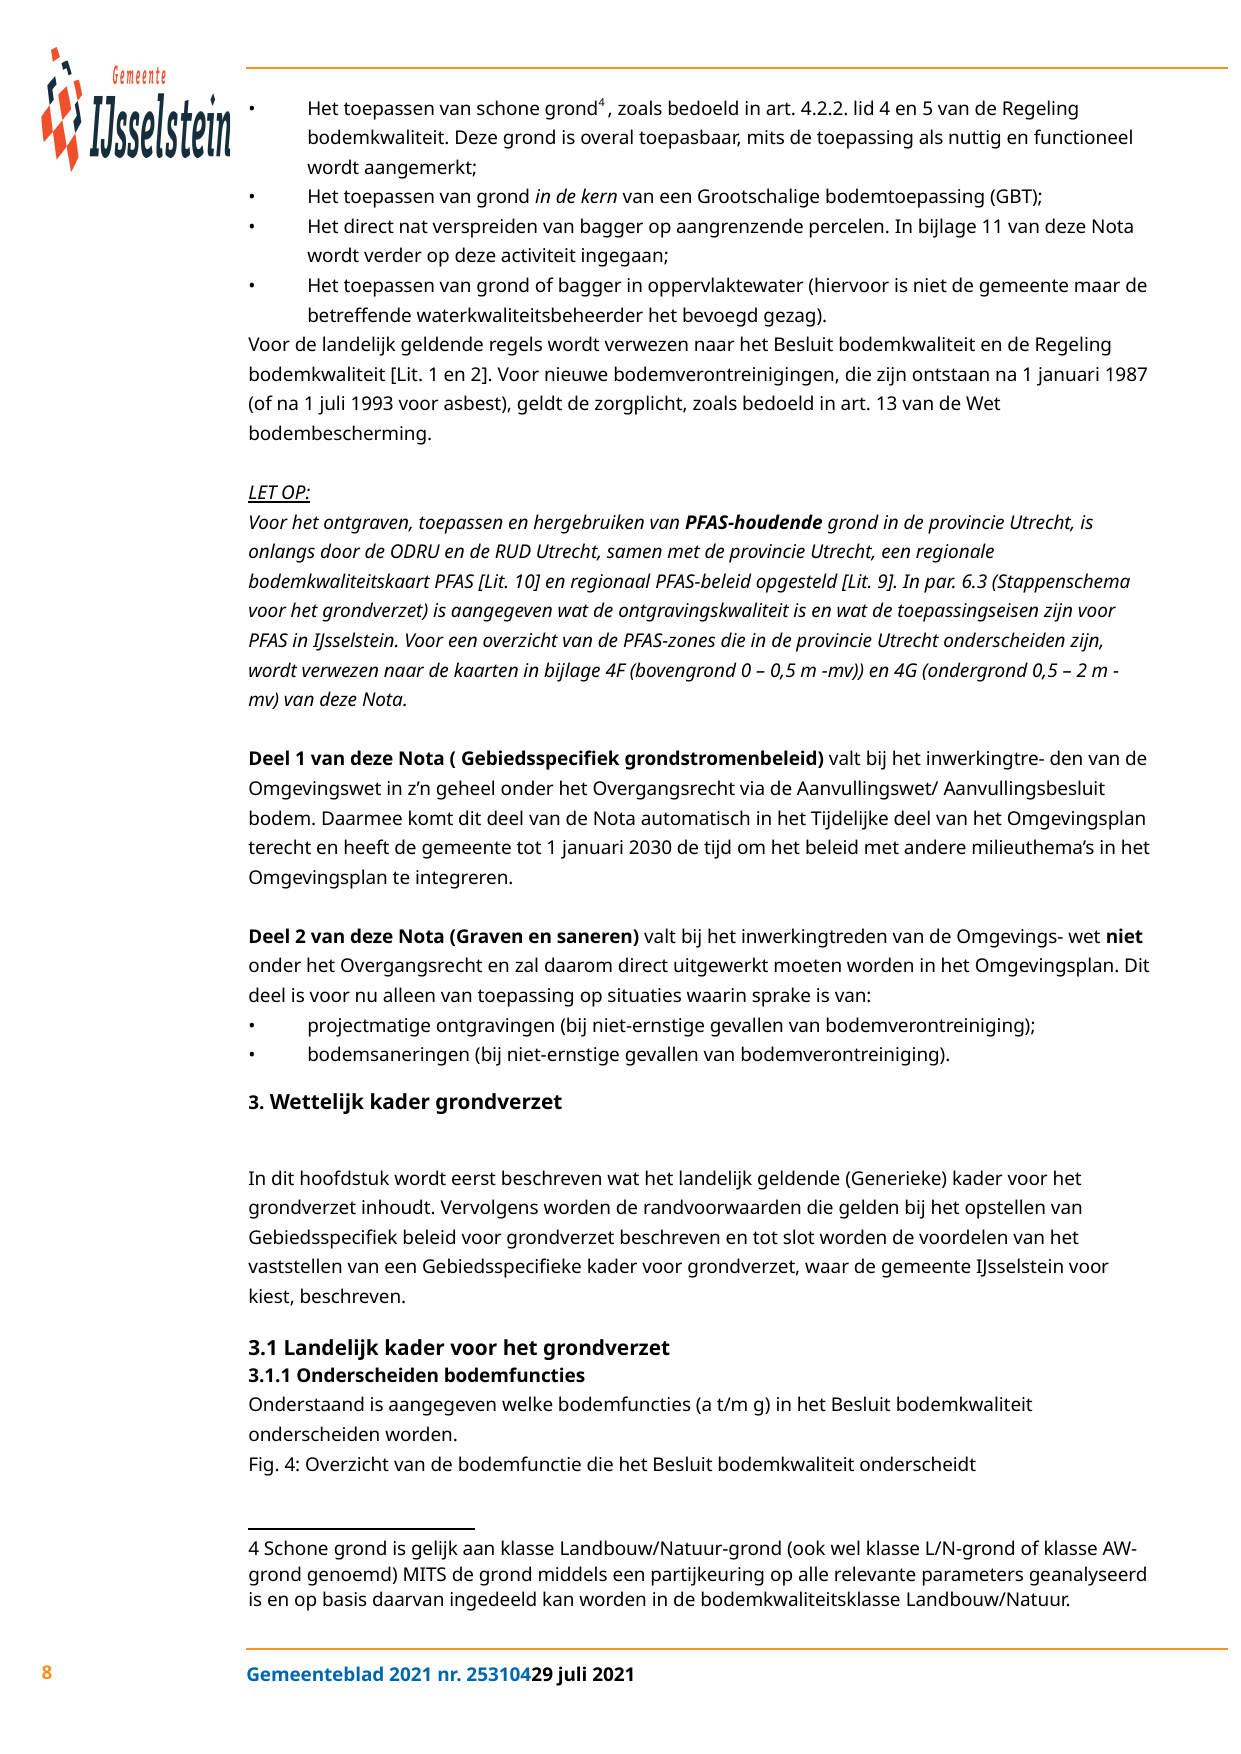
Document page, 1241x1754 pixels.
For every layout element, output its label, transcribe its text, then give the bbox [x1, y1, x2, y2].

text Deel 2 van deze Nota (Graven en saneren) valt bij het inwerkingtreden van de Omgevings- wet niet onder het Overgangsrecht en zal daarom direct uitgewerkt moeten worden in het Omgevingsplan. Dit deel is voor nu alleen van toepassing op situaties waarin sprake is van: [248, 923, 1152, 1008]
list Het direct nat verspreiden van bagger op aangrenzende percelen. In bijlage 11 van deze Nota wordt verder op deze activiteit ingegaan; [248, 213, 1152, 268]
list projectmatige ontgravingen (bij niet-ernstige gevallen van bodemverontreiniging); [248, 1012, 1152, 1038]
text Voor het ontgraven, toepassen en hergebruiken van PFAS-houdende grond in de provincie Utrecht, is onlangs door de ODRU en de RUD Utrecht, samen met de provincie Utrecht, een regionale bodemkwaliteitskaart PFAS [Lit. 10] en regionaal PFAS-beleid opgesteld [Lit. 9]. In par. 6.3 (Stappenschema voor het grondverzet) is aangegeven wat de ontgravingskwaliteit is en wat de toepassingseisen zijn voor PFAS in IJsselstein. Voor een overzicht van de PFAS-zones die in de provincie Utrecht onderscheiden zijn, wordt verwezen naar de kaarten in bijlage 4F (bovengrond 0 – 0,5 m -mv)) en 4G (ondergrond 0,5 – 2 m -mv) van deze Nota. [248, 509, 1152, 712]
text 3.1 Landelijk kader voor het grondverzet [248, 1333, 1152, 1362]
text LET OP: [248, 479, 1152, 505]
text 3.1.1 Onderscheiden bodemfuncties [248, 1362, 1152, 1388]
list Het toepassen van grond of bagger in oppervlaktewater (hiervoor is niet de gemeente maar de betreffende waterkwaliteitsbeheerder het bevoegd gezag). [248, 272, 1152, 328]
list Schone grond is gelijk aan klasse Landbouw/Natuur-grond (ook wel klasse L/N-grond of klasse AW- grond genoemd) MITS de grond middels een partijkeuring op alle relevante parameters geanalyseerd is en op basis daarvan ingedeeld kan worden in de bodemkwaliteitsklasse Landbouw/Natuur. [248, 1535, 1152, 1612]
text Onderstaand is aangegeven welke bodemfuncties (a t/m g) in het Besluit bodemkwaliteit onderscheiden worden. [248, 1392, 1152, 1447]
list Het toepassen van schone grond, zoals bedoeld in art. 4.2.2. lid 4 en 5 van de Regeling bodemkwaliteit. Deze grond is overal toepasbaar, mits de toepassing als nuttig en functioneel wordt aangemerkt; [248, 95, 1152, 180]
list bodemsaneringen (bij niet-ernstige gevallen van bodemverontreiniging). [248, 1041, 1152, 1067]
list Het toepassen van grond in de kern van een Grootschalige bodemtoepassing (GBT); [248, 183, 1152, 209]
text Voor de landelijk geldende regels wordt verwezen naar het Besluit bodemkwaliteit en de Regeling bodemkwaliteit [Lit. 1 en 2]. Voor nieuwe bodemverontreinigingen, die zijn ontstaan na 1 januari 1987 (of na 1 juli 1993 voor asbest), geldt de zorgplicht, zoals bedoeld in art. 13 van de Wet bodembescherming. [248, 331, 1152, 446]
text Deel 1 van deze Nota ( Gebiedsspecifiek grondstromenbeleid) valt bij het inwerkingtre- den van de Omgevingswet in z’n geheel onder het Overgangsrecht via de Aanvullingswet/ Aanvullingsbesluit bodem. Daarmee komt dit deel van de Nota automatisch in het Tijdelijke deel van het Omgevingsplan terecht en heeft de gemeente tot 1 januari 2030 de tijd om het beleid met andere milieuthema’s in het Omgevingsplan te integreren. [248, 746, 1152, 890]
text 3. Wettelijk kader grondverzet [248, 1087, 1152, 1116]
text In dit hoofdstuk wordt eerst beschreven wat het landelijk geldende (Generieke) kader voor het grondverzet inhoudt. Vervolgens worden de randvoorwaarden die gelden bij het opstellen van Gebiedsspecifiek beleid voor grondverzet beschreven en tot slot worden de voordelen van het vaststellen van een Gebiedsspecifieke kader voor grondverzet, waar de gemeente IJsselstein voor kiest, beschreven. [248, 1165, 1152, 1309]
picture [41, 47, 231, 172]
text Fig. 4: Overzicht van de bodemfunctie die het Besluit bodemkwaliteit onderscheidt [248, 1451, 1152, 1476]
